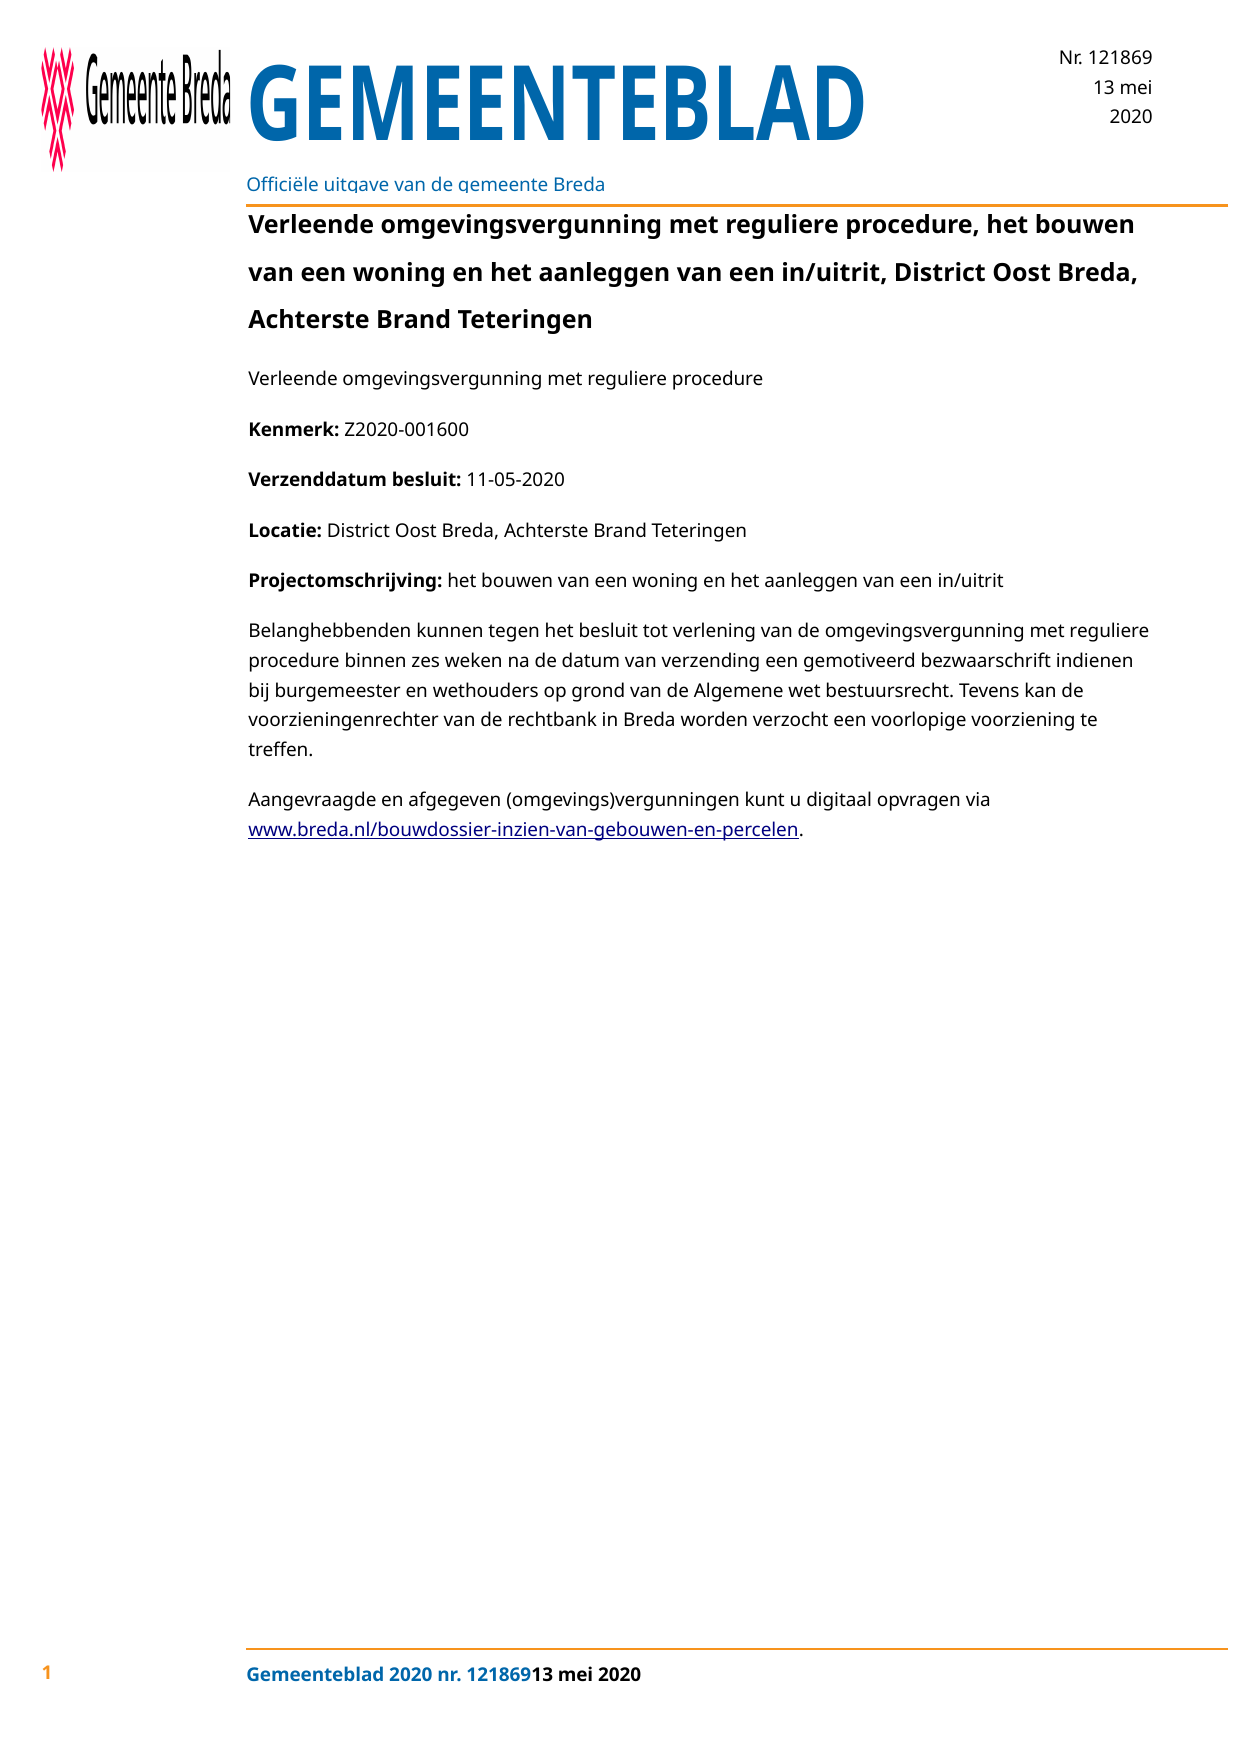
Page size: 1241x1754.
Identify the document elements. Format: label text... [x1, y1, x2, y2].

text Belanghebbenden kunnen tegen het besluit tot verlening van de omgevingsvergunning met reguliere procedure binnen zes weken na de datum van verzending een gemotiveerd bezwaarschrift indienen bij burgemeester en wethouders op grond van de Algemene wet bestuursrecht. Tevens kan de voorzieningenrechter van de rechtbank in Breda worden verzocht een voorlopige voorziening te treffen. [248, 618, 1152, 762]
text Locatie: District Oost Breda, Achterste Brand Teteringen [248, 517, 1152, 542]
picture [41, 47, 231, 172]
text Kenmerk: Z2020-001600 [248, 416, 1152, 442]
text Verleende omgevingsvergunning met reguliere procedure, het bouwen van een woning en het aanleggen van een in/uitrit, District Oost Breda, Achterste Brand Teteringen [248, 207, 1152, 336]
text Aangevraagde en afgegeven (omgevings)vergunningen kunt u digitaal opvragen via www.breda.nl/bouwdossier-inzien-van-gebouwen-en-percelen. [248, 786, 1152, 842]
text Verleende omgevingsvergunning met reguliere procedure [248, 366, 1152, 391]
text Verzenddatum besluit: 11-05-2020 [248, 466, 1152, 492]
text Projectomschrijving: het bouwen van een woning en het aanleggen van een in/uitrit [248, 567, 1152, 593]
